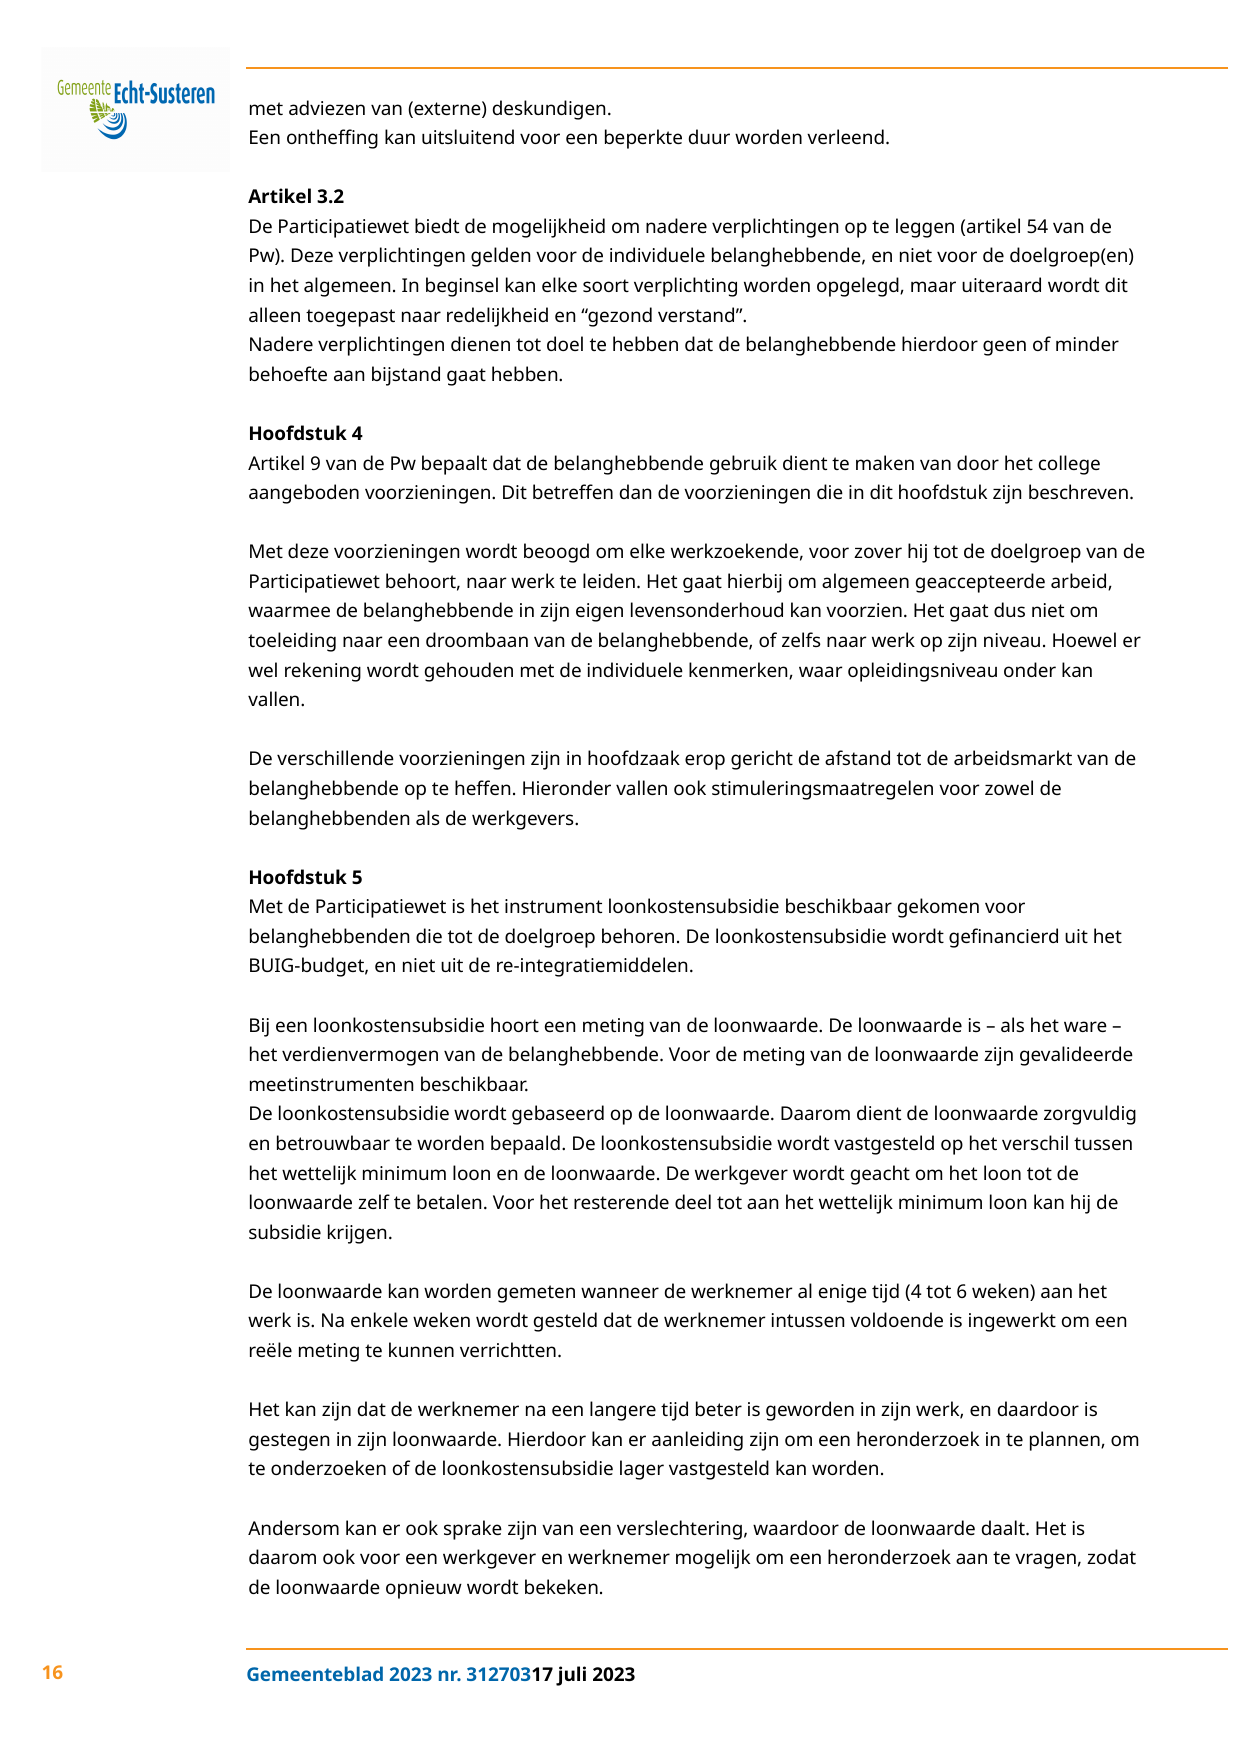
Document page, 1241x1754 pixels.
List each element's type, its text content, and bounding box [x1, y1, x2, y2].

text Bij een loonkostensubsidie hoort een meting van de loonwaarde. De loonwaarde is – als het ware – het verdienvermogen van de belanghebbende. Voor de meting van de loonwaarde zijn gevalideerde meetinstrumenten beschikbaar. [248, 1012, 1152, 1097]
text Met de Participatiewet is het instrument loonkostensubsidie beschikbaar gekomen voor belanghebbenden die tot de doelgroep behoren. De loonkostensubsidie wordt gefinancierd uit het BUIG-budget, en niet uit de re-integratiemiddelen. [248, 893, 1152, 978]
text Andersom kan er ook sprake zijn van een verslechtering, waardoor de loonwaarde daalt. Het is daarom ook voor een werkgever en werknemer mogelijk om een heronderzoek aan te vragen, zodat de loonwaarde opnieuw wordt bekeken. [248, 1515, 1152, 1600]
text De loonkostensubsidie wordt gebaseerd op de loonwaarde. Daarom dient de loonwaarde zorgvuldig en betrouwbaar te worden bepaald. De loonkostensubsidie wordt vastgesteld op het verschil tussen het wettelijk minimum loon en de loonwaarde. De werkgever wordt geacht om het loon tot de loonwaarde zelf te betalen. Voor het resterende deel tot aan het wettelijk minimum loon kan hij de subsidie krijgen. [248, 1101, 1152, 1245]
text Met deze voorzieningen wordt beoogd om elke werkzoekende, voor zover hij tot de doelgroep van de Participatiewet behoort, naar werk te leiden. Het gaat hierbij om algemeen geaccepteerde arbeid, waarmee de belanghebbende in zijn eigen levensonderhoud kan voorzien. Het gaat dus niet om toeleiding naar een droombaan van de belanghebbende, of zelfs naar werk op zijn niveau. Hoewel er wel rekening wordt gehouden met de individuele kenmerken, waar opleidingsniveau onder kan vallen. [248, 538, 1152, 712]
text Artikel 3.2 [248, 183, 1152, 209]
text Artikel 9 van de Pw bepaalt dat de belanghebbende gebruik dient te maken van door het college aangeboden voorzieningen. Dit betreffen dan de voorzieningen die in dit hoofdstuk zijn beschreven. [248, 450, 1152, 505]
text De Participatiewet biedt de mogelijkheid om nadere verplichtingen op te leggen (artikel 54 van de Pw). Deze verplichtingen gelden voor de individuele belanghebbende, en niet voor de doelgroep(en) in het algemeen. In beginsel kan elke soort verplichting worden opgelegd, maar uiteraard wordt dit alleen toegepast naar redelijkheid en “gezond verstand”. [248, 213, 1152, 328]
text met adviezen van (externe) deskundigen. [248, 95, 1152, 121]
picture [41, 47, 231, 172]
text Het kan zijn dat de werknemer na een langere tijd beter is geworden in zijn werk, en daardoor is gestegen in zijn loonwaarde. Hierdoor kan er aanleiding zijn om een heronderzoek in te plannen, om te onderzoeken of de loonkostensubsidie lager vastgesteld kan worden. [248, 1396, 1152, 1481]
text Hoofdstuk 4 [248, 420, 1152, 446]
text Nadere verplichtingen dienen tot doel te hebben dat de belanghebbende hierdoor geen of minder behoefte aan bijstand gaat hebben. [248, 331, 1152, 387]
text De verschillende voorzieningen zijn in hoofdzaak erop gericht de afstand tot de arbeidsmarkt van de belanghebbende op te heffen. Hieronder vallen ook stimuleringsmaatregelen voor zowel de belanghebbenden als de werkgevers. [248, 746, 1152, 831]
text Een ontheffing kan uitsluitend voor een beperkte duur worden verleend. [248, 124, 1152, 150]
text Hoofdstuk 5 [248, 864, 1152, 890]
text De loonwaarde kan worden gemeten wanneer de werknemer al enige tijd (4 tot 6 weken) aan het werk is. Na enkele weken wordt gesteld dat de werknemer intussen voldoende is ingewerkt om een reële meting te kunnen verrichtten. [248, 1278, 1152, 1363]
